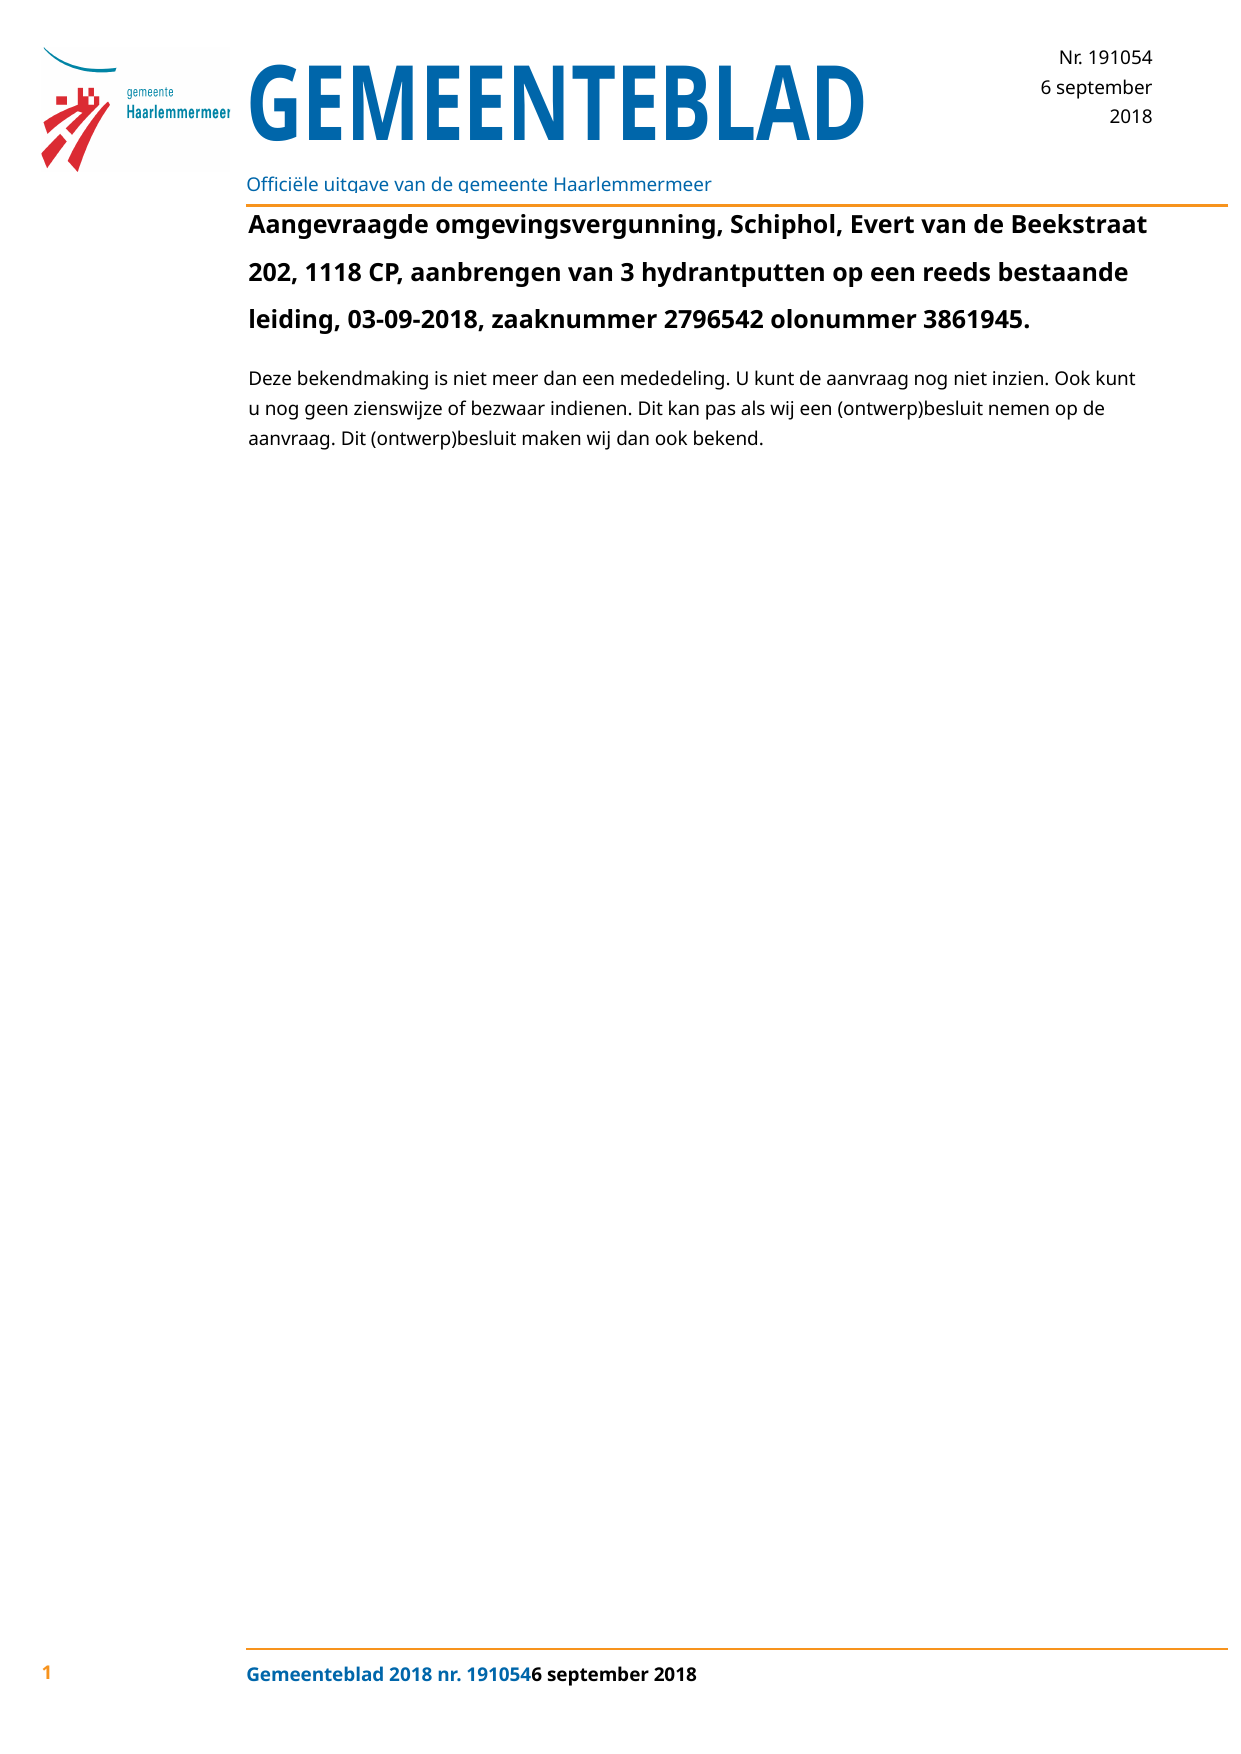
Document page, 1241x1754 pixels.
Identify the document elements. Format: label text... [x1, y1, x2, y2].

text Deze bekendmaking is niet meer dan een mededeling. U kunt de aanvraag nog niet inzien. Ook kunt u nog geen zienswijze of bezwaar indienen. Dit kan pas als wij een (ontwerp)besluit nemen op de aanvraag. Dit (ontwerp)besluit maken wij dan ook bekend. [248, 366, 1152, 450]
text Aangevraagde omgevingsvergunning, Schiphol, Evert van de Beekstraat 202, 1118 CP, aanbrengen van 3 hydrantputten op een reeds bestaande leiding, 03-09-2018, zaaknummer 2796542 olonummer 3861945. [248, 207, 1152, 336]
picture [41, 47, 231, 172]
